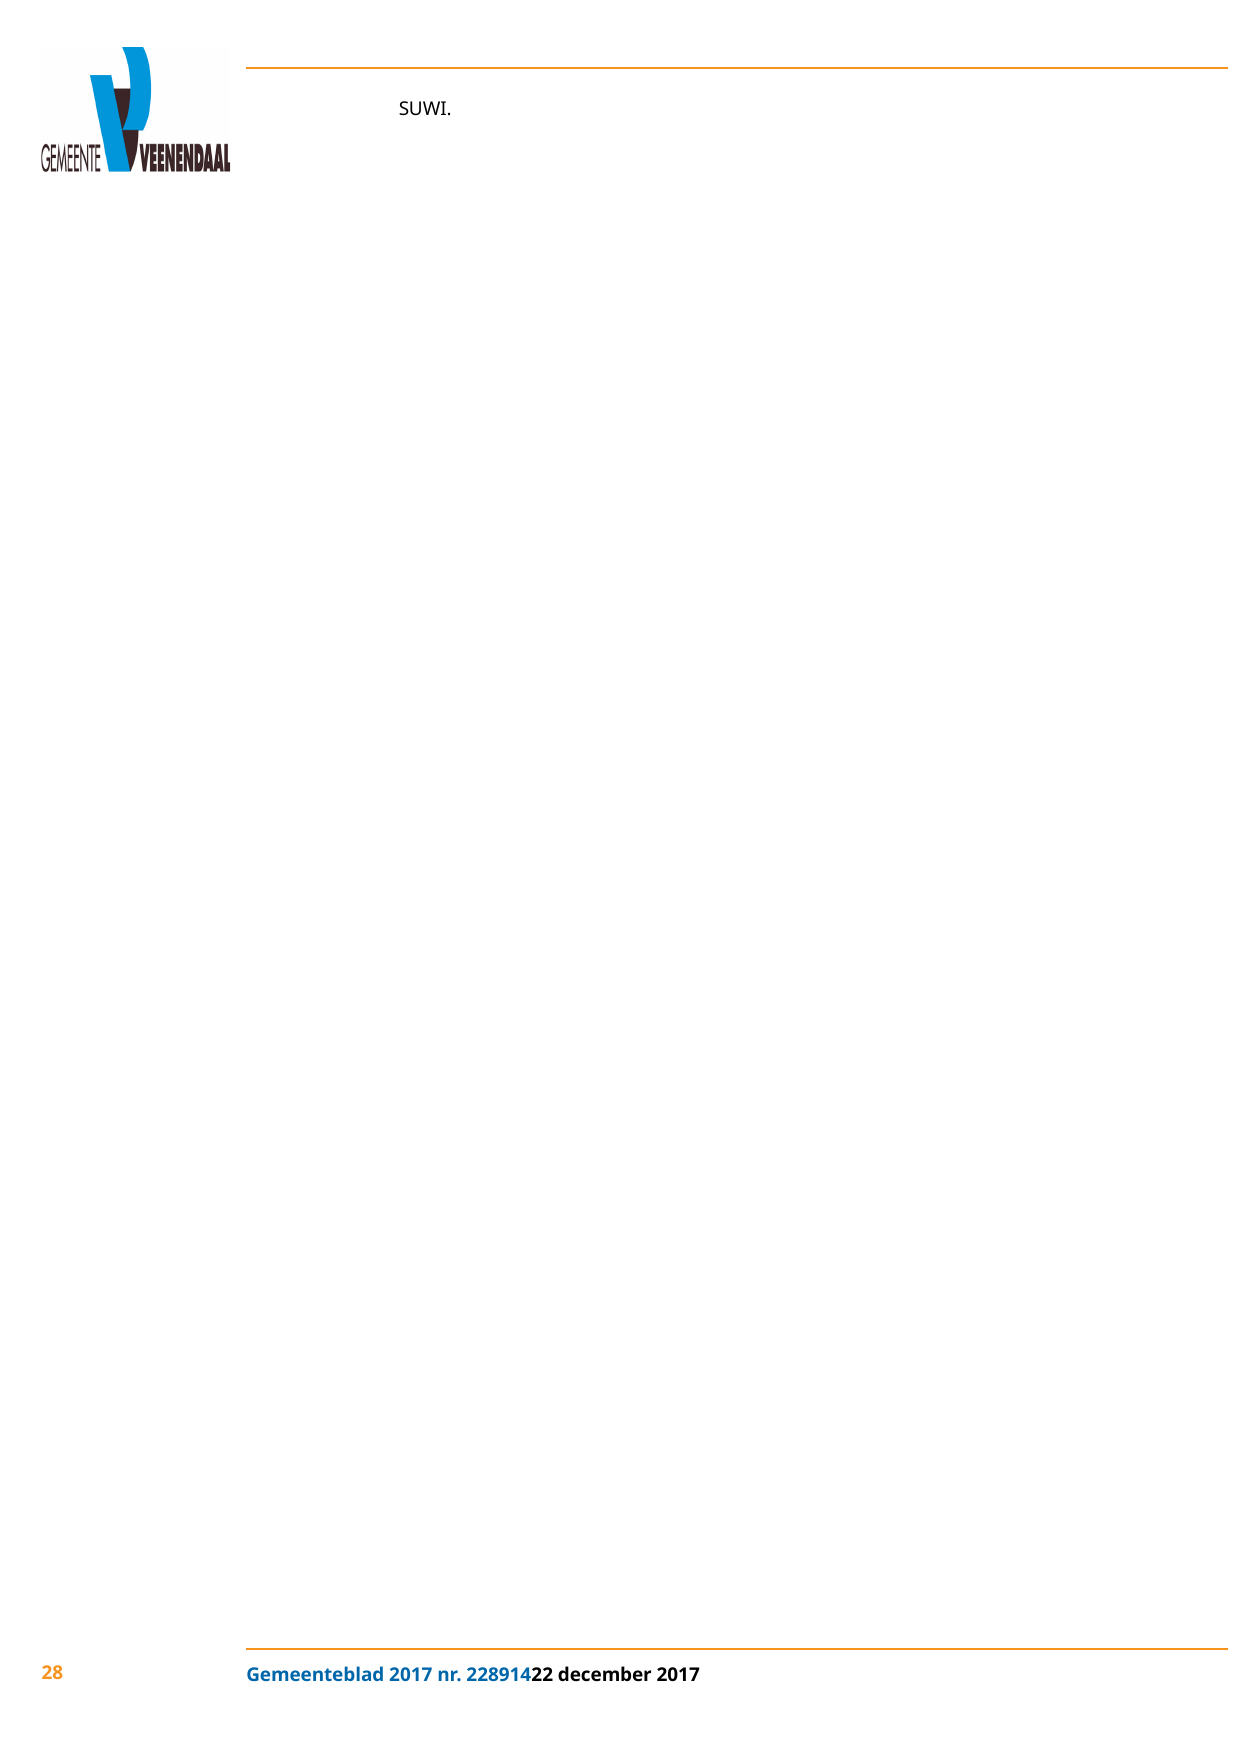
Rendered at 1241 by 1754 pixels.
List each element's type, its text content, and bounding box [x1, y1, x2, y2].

table_cell [549, 95, 700, 121]
table_cell SUWI. [399, 95, 549, 121]
picture [123, 47, 231, 172]
table_cell [248, 95, 398, 121]
table_cell [850, 95, 1001, 121]
picture [41, 47, 130, 172]
table_cell [700, 95, 850, 121]
table_cell [1001, 95, 1152, 121]
